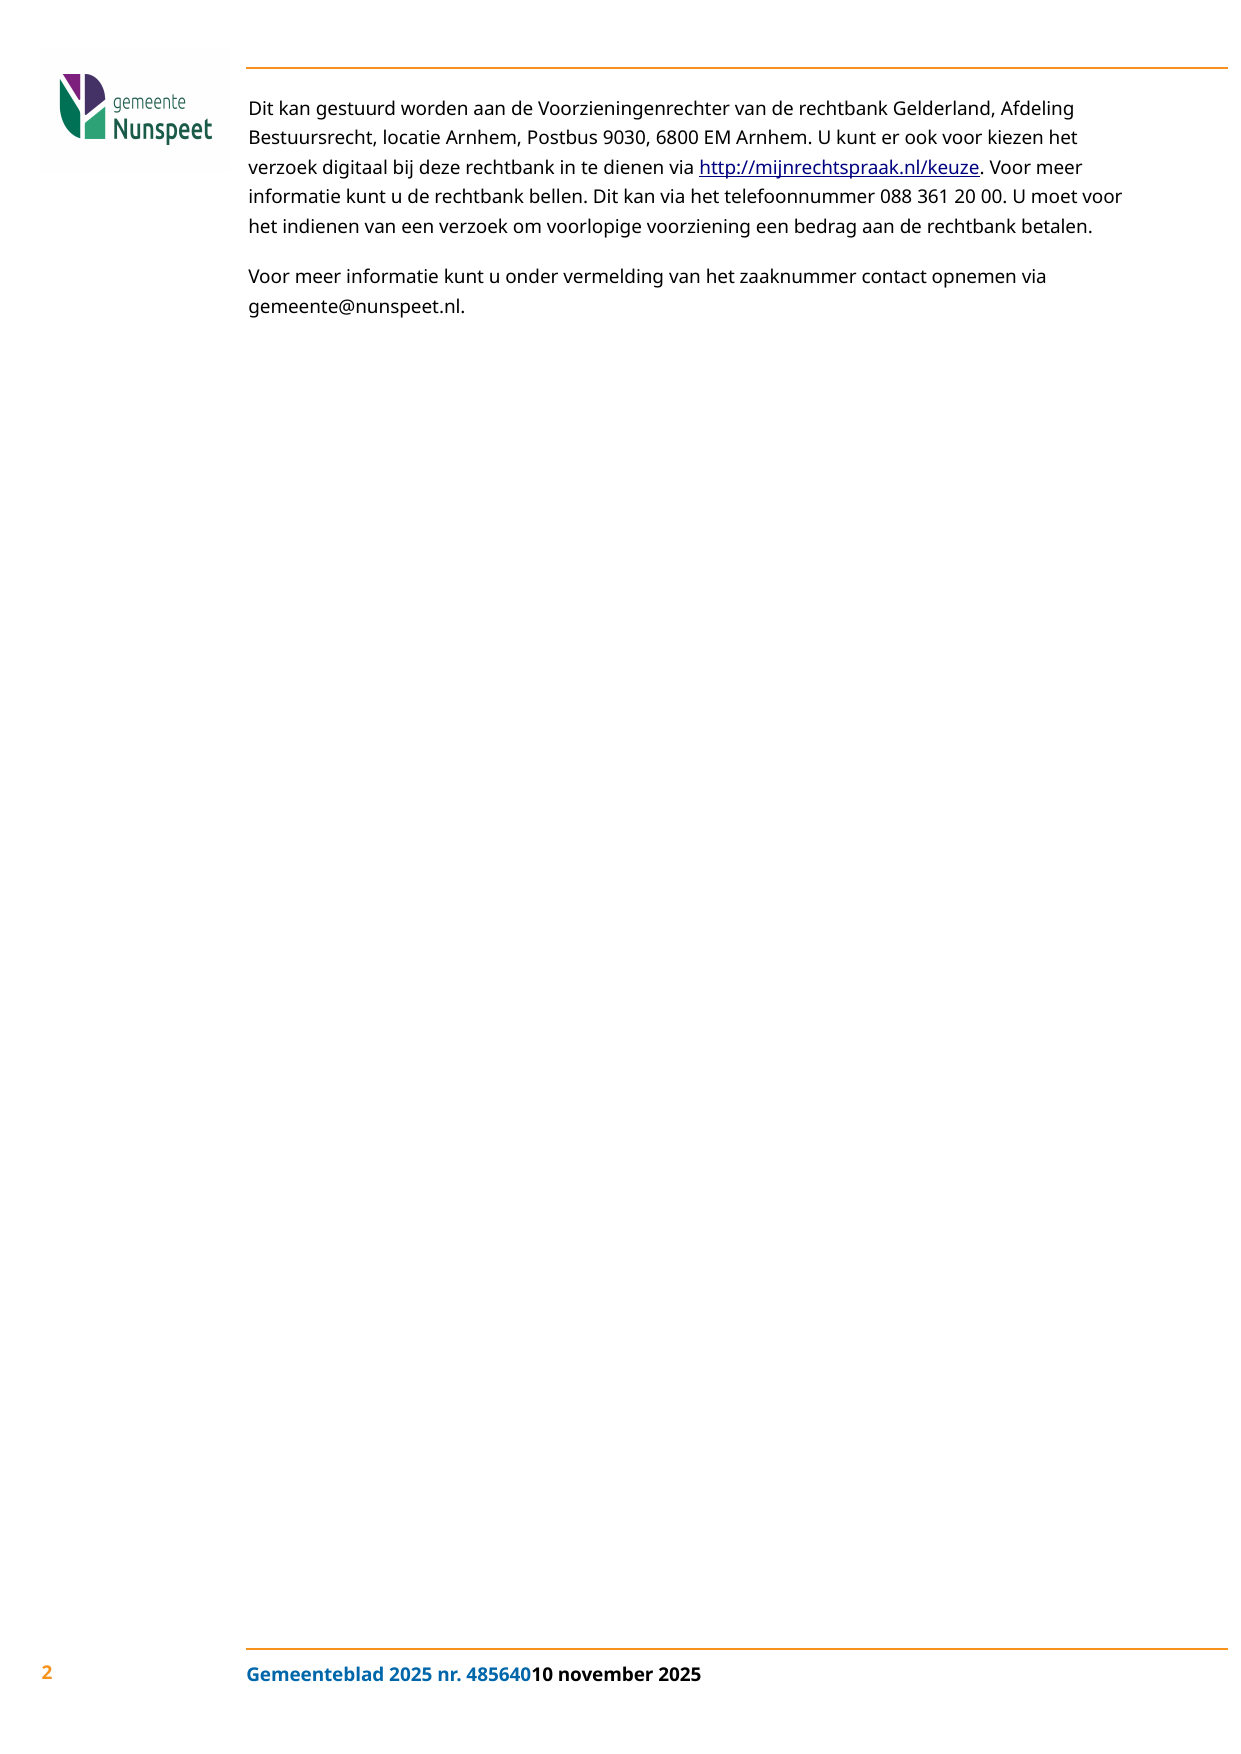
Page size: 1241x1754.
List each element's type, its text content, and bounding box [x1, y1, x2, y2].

text Voor meer informatie kunt u onder vermelding van het zaaknummer contact opnemen via gemeente@nunspeet.nl. [248, 263, 1152, 319]
text Dit kan gestuurd worden aan de Voorzieningenrechter van de rechtbank Gelderland, Afdeling Bestuursrecht, locatie Arnhem, Postbus 9030, 6800 EM Arnhem. U kunt er ook voor kiezen het verzoek digitaal bij deze rechtbank in te dienen via http://mijnrechtspraak.nl/keuze. Voor meer informatie kunt u de rechtbank bellen. Dit kan via het telefoonnummer 088 361 20 00. U moet voor het indienen van een verzoek om voorlopige voorziening een bedrag aan de rechtbank betalen. [248, 95, 1152, 239]
picture [41, 47, 231, 172]
